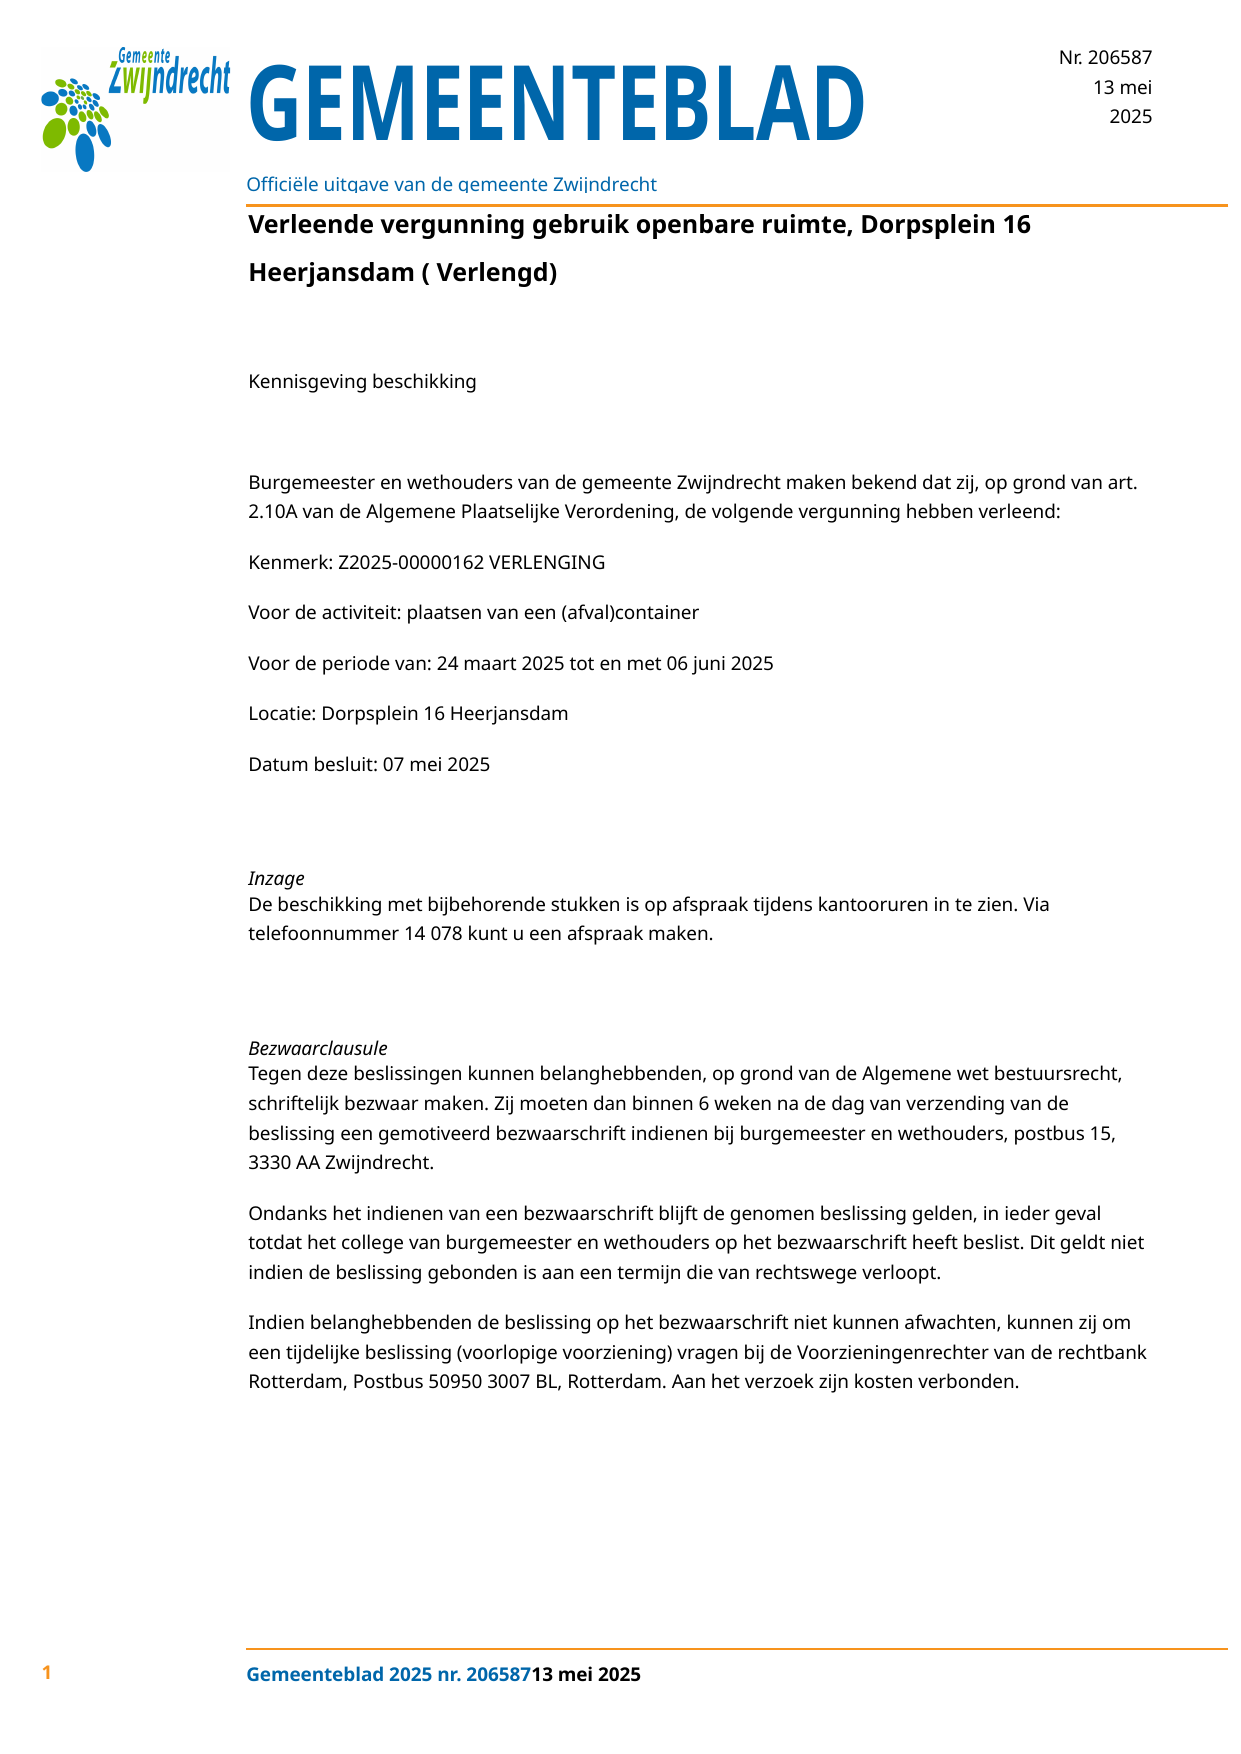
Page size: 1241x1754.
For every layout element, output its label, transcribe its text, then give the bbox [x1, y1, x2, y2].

text Burgemeester en wethouders van de gemeente Zwijndrecht maken bekend dat zij, op grond van art. 2.10A van de Algemene Plaatselijke Verordening, de volgende vergunning hebben verleend: [248, 469, 1152, 524]
text Indien belanghebbenden de beslissing op het bezwaarschrift niet kunnen afwachten, kunnen zij om een tijdelijke beslissing (voorlopige voorziening) vragen bij de Voorzieningenrechter van de rechtbank Rotterdam, Postbus 50950 3007 BL, Rotterdam. Aan het verzoek zijn kosten verbonden. [248, 1309, 1152, 1394]
picture [41, 47, 231, 172]
text Bezwaarclausule [248, 1035, 1152, 1061]
text Verleende vergunning gebruik openbare ruimte, Dorpsplein 16 Heerjansdam ( Verlengd) [248, 207, 1152, 288]
text Voor de periode van: 24 maart 2025 tot en met 06 juni 2025 [248, 650, 1152, 676]
text Kenmerk: Z2025-00000162 VERLENGING [248, 549, 1152, 575]
text Tegen deze beslissingen kunnen belanghebbenden, op grond van de Algemene wet bestuursrecht, schriftelijk bezwaar maken. Zij moeten dan binnen 6 weken na de dag van verzending van de beslissing een gemotiveerd bezwaarschrift indienen bij burgemeester en wethouders, postbus 15, 3330 AA Zwijndrecht. [248, 1061, 1152, 1175]
text Locatie: Dorpsplein 16 Heerjansdam [248, 700, 1152, 726]
text Voor de activiteit: plaatsen van een (afval)container [248, 599, 1152, 625]
text Kennisgeving beschikking [248, 368, 1152, 394]
text Datum besluit: 07 mei 2025 [248, 751, 1152, 777]
text Inzage [248, 865, 1152, 891]
text Ondanks het indienen van een bezwaarschrift blijft de genomen beslissing gelden, in ieder geval totdat het college van burgemeester en wethouders op het bezwaarschrift heeft beslist. Dit geldt niet indien de beslissing gebonden is aan een termijn die van rechtswege verloopt. [248, 1200, 1152, 1285]
text De beschikking met bijbehorende stukken is op afspraak tijdens kantooruren in te zien. Via telefoonnummer 14 078 kunt u een afspraak maken. [248, 891, 1152, 946]
